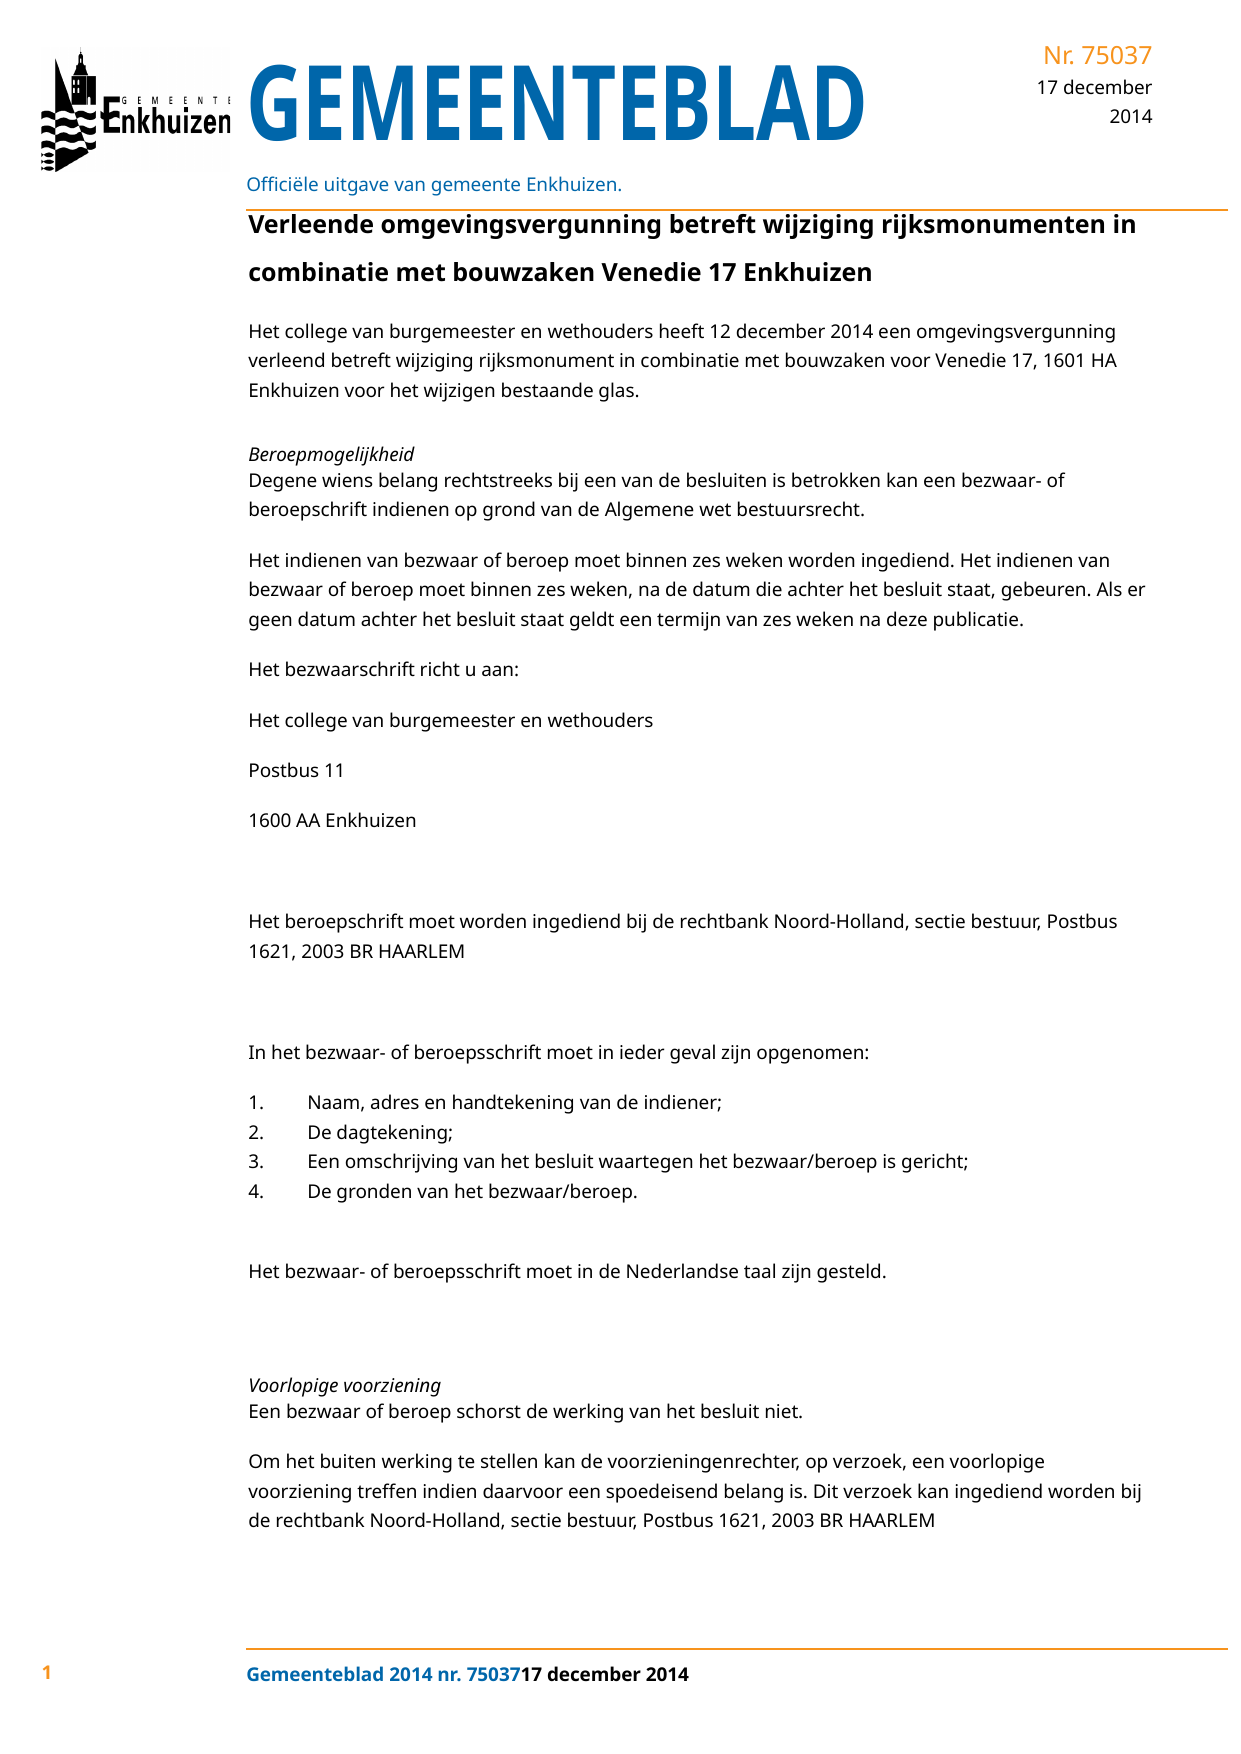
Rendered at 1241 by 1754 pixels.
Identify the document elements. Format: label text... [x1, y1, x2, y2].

list Naam, adres en handtekening van de indiener; [248, 1089, 1152, 1115]
text Voorlopige voorziening [248, 1372, 1152, 1398]
text Om het buiten werking te stellen kan de voorzieningenrechter, op verzoek, een voorlopige voorziening treffen indien daarvoor een spoedeisend belang is. Dit verzoek kan ingediend worden bij de rechtbank Noord-Holland, sectie bestuur, Postbus 1621, 2003 BR HAARLEM [248, 1448, 1152, 1533]
list De dagtekening; [248, 1119, 1152, 1144]
text Het indienen van bezwaar of beroep moet binnen zes weken worden ingediend. Het indienen van bezwaar of beroep moet binnen zes weken, na de datum die achter het besluit staat, gebeuren. Als er geen datum achter het besluit staat geldt een termijn van zes weken na deze publicatie. [248, 547, 1152, 632]
picture [41, 47, 231, 172]
text Postbus 11 [248, 757, 1152, 783]
text Verleende omgevingsvergunning betreft wijziging rijksmonumenten in combinatie met bouwzaken Venedie 17 Enkhuizen [248, 211, 1152, 288]
list Een omschrijving van het besluit waartegen het bezwaar/beroep is gericht; [248, 1148, 1152, 1174]
text Het college van burgemeester en wethouders [248, 707, 1152, 732]
text In het bezwaar- of beroepsschrift moet in ieder geval zijn opgenomen: [248, 1039, 1152, 1064]
list De gronden van het bezwaar/beroep. [248, 1178, 1152, 1204]
text Beroepmogelijkheid [248, 441, 1152, 467]
text Het bezwaar- of beroepsschrift moet in de Nederlandse taal zijn gesteld. [248, 1258, 1152, 1284]
text Het bezwaarschrift richt u aan: [248, 656, 1152, 682]
text Het beroepschrift moet worden ingediend bij de rechtbank Noord-Holland, sectie bestuur, Postbus 1621, 2003 BR HAARLEM [248, 908, 1152, 964]
text Degene wiens belang rechtstreeks bij een van de besluiten is betrokken kan een bezwaar- of beroepschrift indienen op grond van de Algemene wet bestuursrecht. [248, 467, 1152, 522]
text Een bezwaar of beroep schorst de werking van het besluit niet. [248, 1398, 1152, 1424]
text 1600 AA Enkhuizen [248, 808, 1152, 833]
text Het college van burgemeester en wethouders heeft 12 december 2014 een omgevingsvergunning verleend betreft wijziging rijksmonument in combinatie met bouwzaken voor Venedie 17, 1601 HA Enkhuizen voor het wijzigen bestaande glas. [248, 318, 1152, 403]
